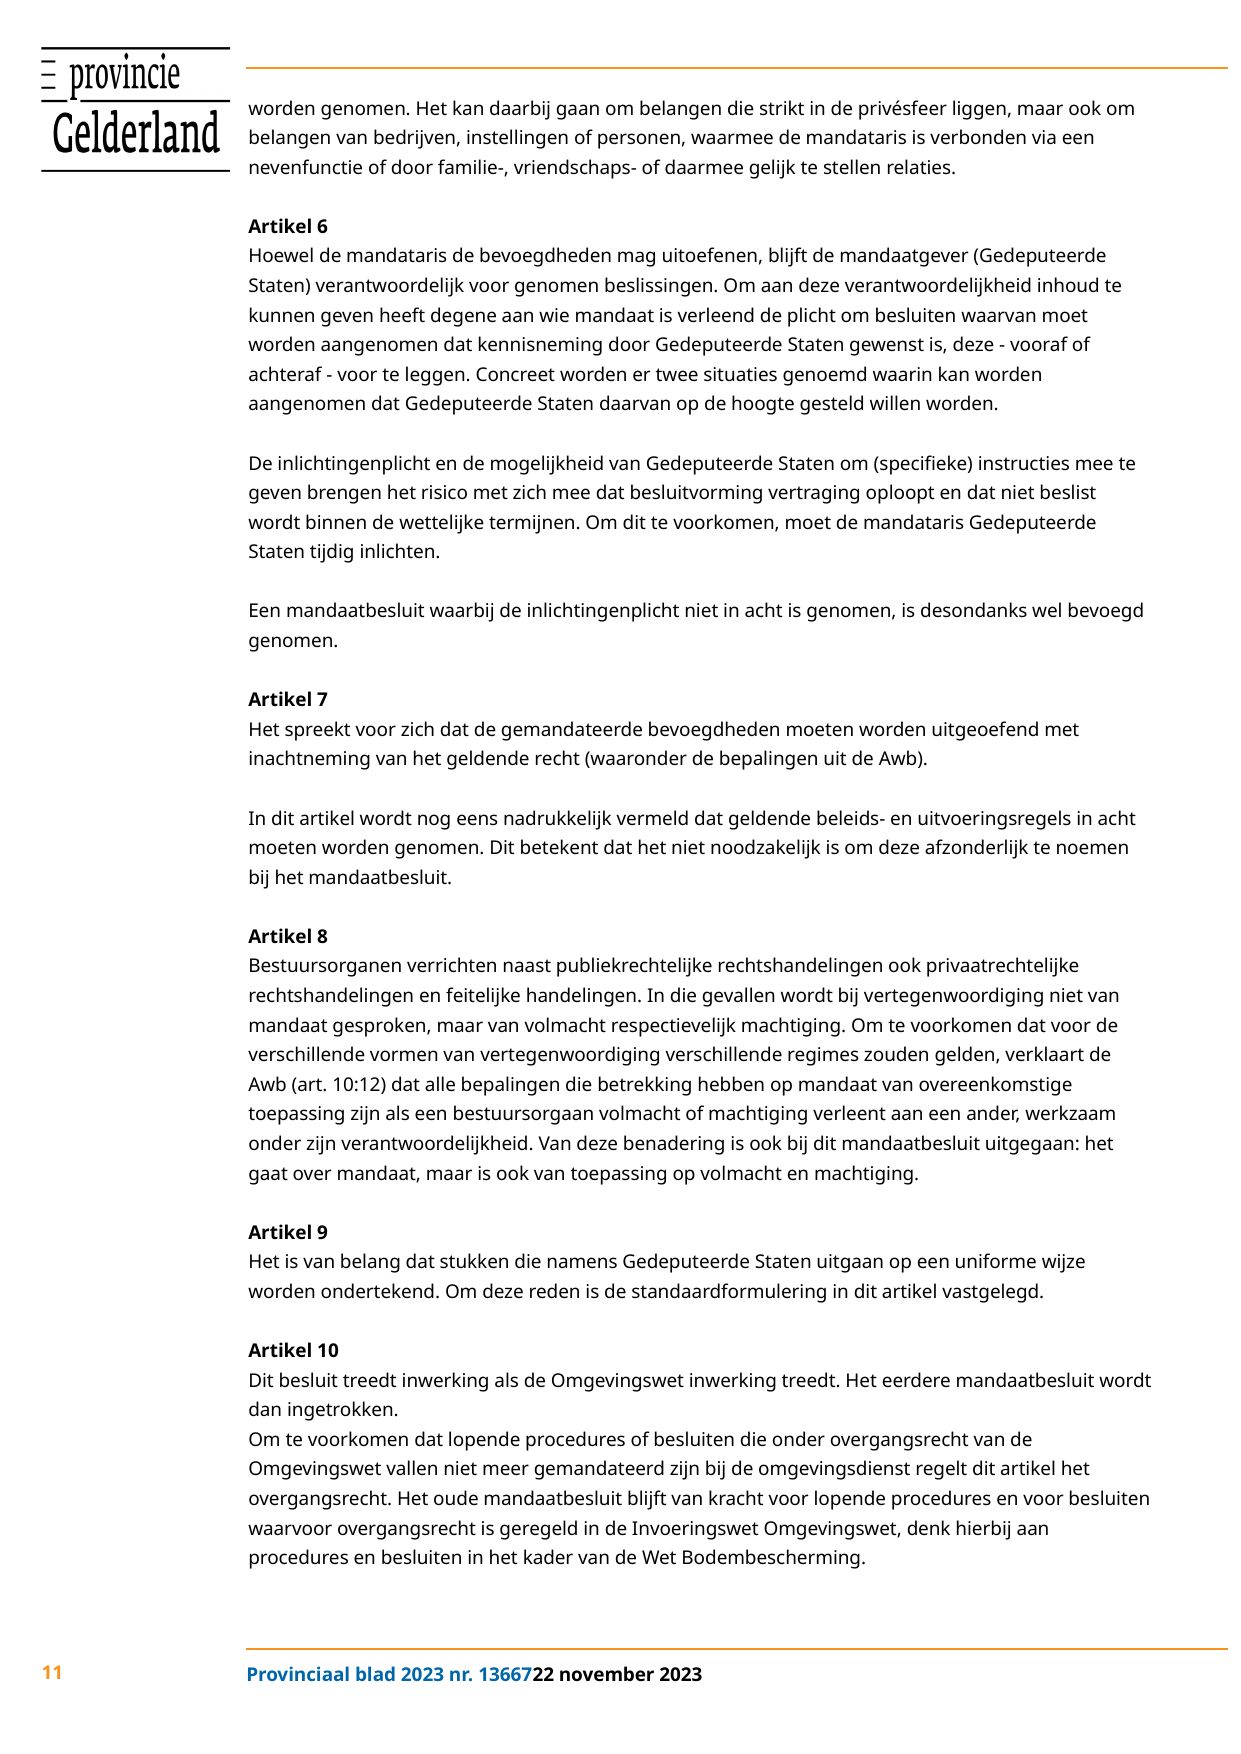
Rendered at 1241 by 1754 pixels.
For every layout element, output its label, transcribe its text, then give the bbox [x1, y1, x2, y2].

text Artikel 9 [248, 1219, 1152, 1245]
text Bestuursorganen verrichten naast publiekrechtelijke rechtshandelingen ook privaatrechtelijke rechtshandelingen en feitelijke handelingen. In die gevallen wordt bij vertegenwoordiging niet van mandaat gesproken, maar van volmacht respectievelijk machtiging. Om te voorkomen dat voor de verschillende vormen van vertegenwoordiging verschillende regimes zouden gelden, verklaart de Awb (art. 10:12) dat alle bepalingen die betrekking hebben op mandaat van overeenkomstige toepassing zijn als een bestuursorgaan volmacht of machtiging verleent aan een ander, werkzaam onder zijn verantwoordelijkheid. Van deze benadering is ook bij dit mandaatbesluit uitgegaan: het gaat over mandaat, maar is ook van toepassing op volmacht en machtiging. [248, 953, 1152, 1186]
text Dit besluit treedt inwerking als de Omgevingswet inwerking treedt. Het eerdere mandaatbesluit wordt dan ingetrokken. [248, 1367, 1152, 1422]
text Hoewel de mandataris de bevoegdheden mag uitoefenen, blijft de mandaatgever (Gedeputeerde Staten) verantwoordelijk voor genomen beslissingen. Om aan deze verantwoordelijkheid inhoud te kunnen geven heeft degene aan wie mandaat is verleend de plicht om besluiten waarvan moet worden aangenomen dat kennisneming door Gedeputeerde Staten gewenst is, deze - vooraf of achteraf - voor te leggen. Concreet worden er twee situaties genoemd waarin kan worden aangenomen dat Gedeputeerde Staten daarvan op de hoogte gesteld willen worden. [248, 243, 1152, 416]
text In dit artikel wordt nog eens nadrukkelijk vermeld dat geldende beleids- en uitvoeringsregels in acht moeten worden genomen. Dit betekent dat het niet noodzakelijk is om deze afzonderlijk te noemen bij het mandaatbesluit. [248, 805, 1152, 890]
text Het spreekt voor zich dat de gemandateerde bevoegdheden moeten worden uitgeoefend met inachtneming van het geldende recht (waaronder de bepalingen uit de Awb). [248, 716, 1152, 771]
text Om te voorkomen dat lopende procedures of besluiten die onder overgangsrecht van de Omgevingswet vallen niet meer gemandateerd zijn bij de omgevingsdienst regelt dit artikel het overgangsrecht. Het oude mandaatbesluit blijft van kracht voor lopende procedures en voor besluiten waarvoor overgangsrecht is geregeld in de Invoeringswet Omgevingswet, denk hierbij aan procedures en besluiten in het kader van de Wet Bodembescherming. [248, 1426, 1152, 1570]
text Artikel 8 [248, 923, 1152, 949]
text Artikel 10 [248, 1337, 1152, 1363]
text Artikel 7 [248, 686, 1152, 712]
picture [41, 47, 231, 172]
text Een mandaatbesluit waarbij de inlichtingenplicht niet in acht is genomen, is desondanks wel bevoegd genomen. [248, 598, 1152, 653]
text Artikel 6 [248, 213, 1152, 239]
text Het is van belang dat stukken die namens Gedeputeerde Staten uitgaan op een uniforme wijze worden ondertekend. Om deze reden is de standaardformulering in dit artikel vastgelegd. [248, 1248, 1152, 1304]
text worden genomen. Het kan daarbij gaan om belangen die strikt in de privésfeer liggen, maar ook om belangen van bedrijven, instellingen of personen, waarmee de mandataris is verbonden via een nevenfunctie of door familie-, vriendschaps- of daarmee gelijk te stellen relaties. [248, 95, 1152, 180]
text De inlichtingenplicht en de mogelijkheid van Gedeputeerde Staten om (specifieke) instructies mee te geven brengen het risico met zich mee dat besluitvorming vertraging oploopt en dat niet beslist wordt binnen de wettelijke termijnen. Om dit te voorkomen, moet de mandataris Gedeputeerde Staten tijdig inlichten. [248, 450, 1152, 564]
